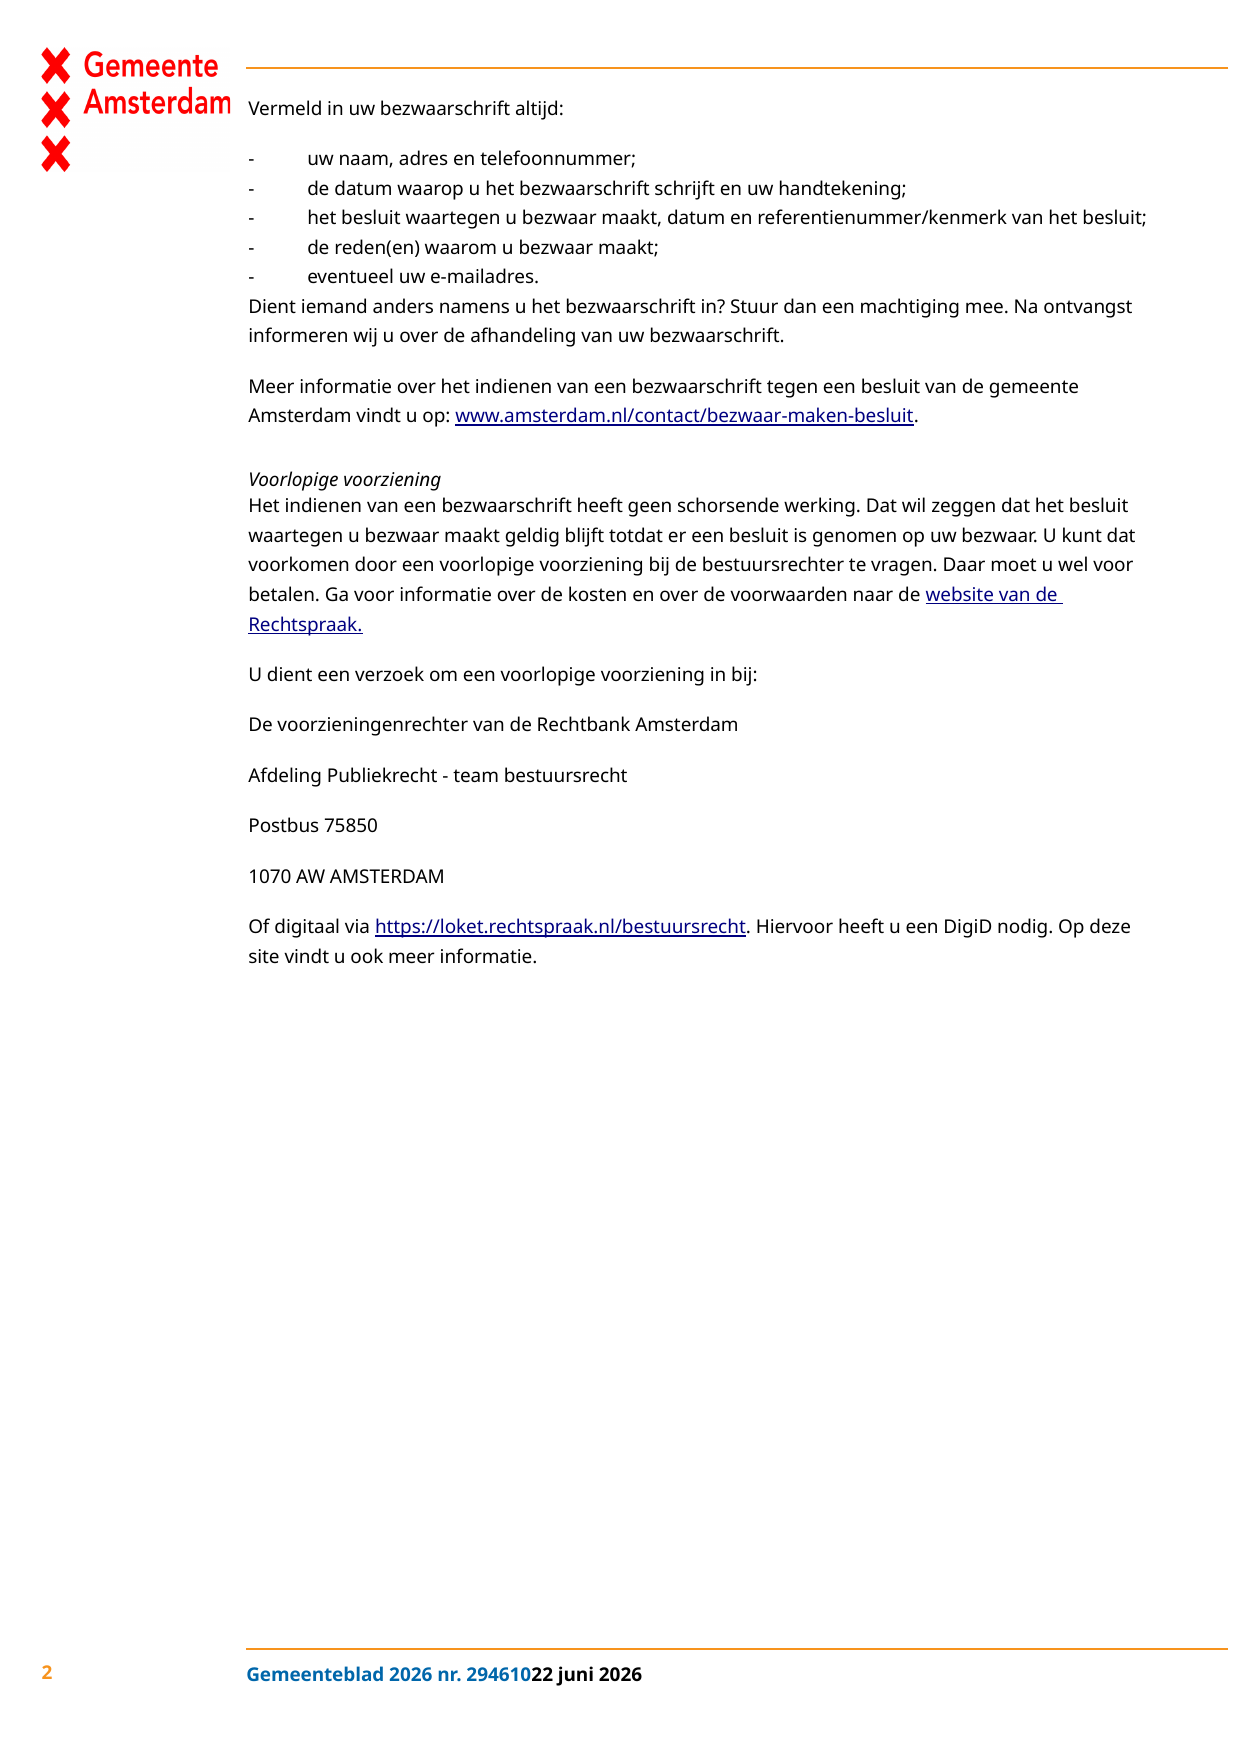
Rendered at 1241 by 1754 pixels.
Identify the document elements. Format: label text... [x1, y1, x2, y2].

text Of digitaal via https://loket.rechtspraak.nl/bestuursrecht. Hiervoor heeft u een DigiD nodig. Op deze site vindt u ook meer informatie. [248, 913, 1152, 968]
list uw naam, adres en telefoonnummer; [248, 145, 1152, 171]
list het besluit waartegen u bezwaar maakt, datum en referentienummer/kenmerk van het besluit; [248, 204, 1152, 230]
text Postbus 75850 [248, 812, 1152, 838]
picture [41, 47, 231, 172]
text De voorzieningenrechter van de Rechtbank Amsterdam [248, 712, 1152, 737]
list de datum waarop u het bezwaarschrift schrijft en uw handtekening; [248, 175, 1152, 201]
text Dient iemand anders namens u het bezwaarschrift in? Stuur dan een machtiging mee. Na ontvangst informeren wij u over de afhandeling van uw bezwaarschrift. [248, 293, 1152, 348]
text Voorlopige voorziening [248, 467, 1152, 492]
text Het indienen van een bezwaarschrift heeft geen schorsende werking. Dat wil zeggen dat het besluit waartegen u bezwaar maakt geldig blijft totdat er een besluit is genomen op uw bezwaar. U kunt dat voorkomen door een voorlopige voorziening bij de bestuursrechter te vragen. Daar moet u wel voor betalen. Ga voor informatie over de kosten en over de voorwaarden naar de website van de Rechtspraak. [248, 492, 1152, 636]
list de reden(en) waarom u bezwaar maakt; [248, 234, 1152, 260]
text Afdeling Publiekrecht - team bestuursrecht [248, 762, 1152, 788]
text 1070 AW AMSTERDAM [248, 863, 1152, 888]
list eventueel uw e-mailadres. [248, 263, 1152, 289]
text Vermeld in uw bezwaarschrift altijd: [248, 95, 1152, 121]
text Meer informatie over het indienen van een bezwaarschrift tegen een besluit van de gemeente Amsterdam vindt u op: www.amsterdam.nl/contact/bezwaar-maken-besluit. [248, 373, 1152, 428]
text U dient een verzoek om een voorlopige voorziening in bij: [248, 661, 1152, 687]
